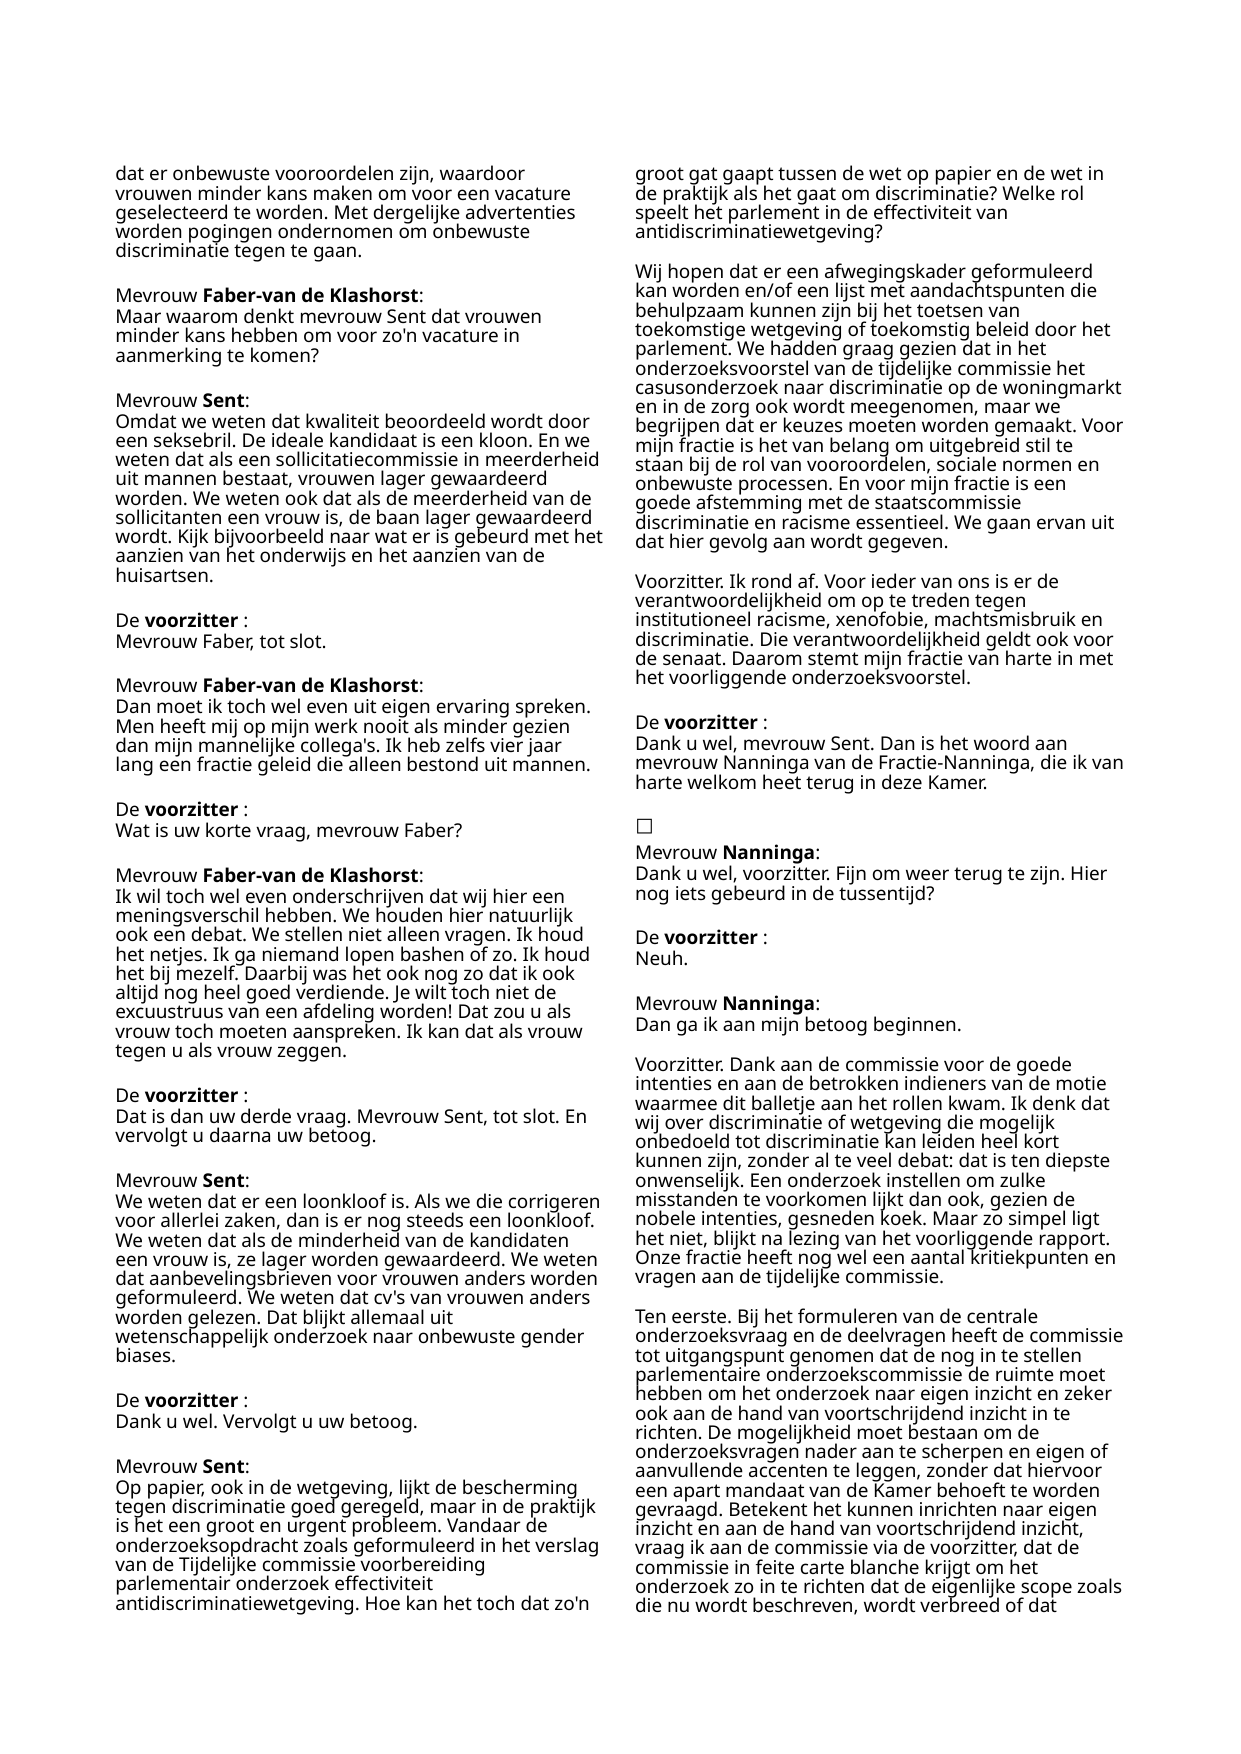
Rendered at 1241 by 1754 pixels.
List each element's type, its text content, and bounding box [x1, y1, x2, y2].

text Dank u wel, mevrouw Sent. Dan is het woord aan mevrouw Nanninga van de Fractie-Nanninga, die ik van harte welkom heet terug in deze Kamer. [635, 735, 1125, 793]
text Wij hopen dat er een afwegingskader geformuleerd kan worden en/of een lijst met aandachtspunten die behulpzaam kunnen zijn bij het toetsen van toekomstige wetgeving of toekomstig beleid door het parlement. We hadden graag gezien dat in het onderzoeksvoorstel van de tijdelijke commissie het casusonderzoek naar discriminatie op de woningmarkt en in de zorg ook wordt meegenomen, maar we begrijpen dat er keuzes moeten worden gemaakt. Voor mijn fractie is het van belang om uitgebreid stil te staan bij de rol van vooroordelen, sociale normen en onbewuste processen. En voor mijn fractie is een goede afstemming met de staatscommissie discriminatie en racisme essentieel. We gaan ervan uit dat hier gevolg aan wordt gegeven. [635, 263, 1125, 552]
text Mevrouw Sent: [115, 1453, 605, 1479]
text Omdat we weten dat kwaliteit beoordeeld wordt door een seksebril. De ideale kandidaat is een kloon. En we weten dat als een sollicitatiecommissie in meerderheid uit mannen bestaat, vrouwen lager gewaardeerd worden. We weten ook dat als de meerderheid van de sollicitanten een vrouw is, de baan lager gewaardeerd wordt. Kijk bijvoorbeeld naar wat er is gebeurd met het aanzien van het onderwijs en het aanzien van de huisartsen. [115, 413, 605, 586]
text Mevrouw Faber-van de Klashorst: [115, 862, 605, 888]
text Mevrouw Sent: [115, 1167, 605, 1193]
text Neuh. [635, 950, 1125, 969]
text Voorzitter. Dank aan de commissie voor de goede intenties en aan de betrokken indieners van de motie waarmee dit balletje aan het rollen kwam. Ik denk dat wij over discriminatie of wetgeving die mogelijk onbedoeld tot discriminatie kan leiden heel kort kunnen zijn, zonder al te veel debat: dat is ten diepste onwenselijk. Een onderzoek instellen om zulke misstanden te voorkomen lijkt dan ook, gezien de nobele intenties, gesneden koek. Maar zo simpel ligt het niet, blijkt na lezing van het voorliggende rapport. Onze fractie heeft nog wel een aantal kritiekpunten en vragen aan de tijdelijke commissie. [635, 1056, 1125, 1287]
text dat er onbewuste vooroordelen zijn, waardoor vrouwen minder kans maken om voor een vacature geselecteerd te worden. Met dergelijke advertenties worden pogingen ondernomen om onbewuste discriminatie tegen te gaan. [115, 165, 605, 262]
text Mevrouw Nanninga: [635, 839, 1125, 865]
text Ik wil toch wel even onderschrijven dat wij hier een meningsverschil hebben. We houden hier natuurlijk ook een debat. We stellen niet alleen vragen. Ik houd het netjes. Ik ga niemand lopen bashen of zo. Ik houd het bij mezelf. Daarbij was het ook nog zo dat ik ook altijd nog heel goed verdiende. Je wilt toch niet de excuustruus van een afdeling worden! Dat zou u als vrouw toch moeten aanspreken. Ik kan dat als vrouw tegen u als vrouw zeggen. [115, 888, 605, 1061]
text De voorzitter : [115, 607, 605, 633]
text Mevrouw Faber-van de Klashorst: [115, 673, 605, 698]
text We weten dat er een loonkloof is. Als we die corrigeren voor allerlei zaken, dan is er nog steeds een loonkloof. We weten dat als de minderheid van de kandidaten een vrouw is, ze lager worden gewaardeerd. We weten dat aanbevelingsbrieven voor vrouwen anders worden geformuleerd. We weten dat cv's van vrouwen anders worden gelezen. Dat blijkt allemaal uit wetenschappelijk onderzoek naar onbewuste gender biases. [115, 1193, 605, 1366]
text De voorzitter : [115, 796, 605, 822]
text Maar waarom denkt mevrouw Sent dat vrouwen minder kans hebben om voor zo'n vacature in aanmerking te komen? [115, 308, 605, 366]
text Mevrouw Nanninga: [635, 990, 1125, 1016]
text Dan ga ik aan mijn betoog beginnen. [635, 1016, 1125, 1035]
text Mevrouw Faber, tot slot. [115, 633, 605, 652]
text Wat is uw korte vraag, mevrouw Faber? [115, 822, 605, 841]
text Dan moet ik toch wel even uit eigen ervaring spreken. Men heeft mij op mijn werk nooit als minder gezien dan mijn mannelijke collega's. Ik heb zelfs vier jaar lang een fractie geleid die alleen bestond uit mannen. [115, 698, 605, 776]
text De voorzitter : [115, 1082, 605, 1108]
text De voorzitter : [115, 1387, 605, 1413]
text Dat is dan uw derde vraag. Mevrouw Sent, tot slot. En vervolgt u daarna uw betoog. [115, 1108, 605, 1146]
text groot gat gaapt tussen de wet op papier en de wet in de praktijk als het gaat om discriminatie? Welke rol speelt het parlement in de effectiviteit van antidiscriminatiewetgeving? [635, 165, 1125, 242]
text Dank u wel. Vervolgt u uw betoog. [115, 1413, 605, 1432]
text Mevrouw Faber-van de Klashorst: [115, 282, 605, 308]
text Voorzitter. Ik rond af. Voor ieder van ons is er de verantwoordelijkheid om op te treden tegen institutioneel racisme, xenofobie, machtsmisbruik en discriminatie. Die verantwoordelijkheid geldt ook voor de senaat. Daarom stemt mijn fractie van harte in met het voorliggende onderzoeksvoorstel. [635, 573, 1125, 688]
text De voorzitter : [635, 709, 1125, 735]
text ⬜ [635, 814, 1125, 839]
text Mevrouw Sent: [115, 387, 605, 413]
text De voorzitter : [635, 924, 1125, 950]
text Ten eerste. Bij het formuleren van de centrale onderzoeksvraag en de deelvragen heeft de commissie tot uitgangspunt genomen dat de nog in te stellen parlementaire onderzoekscommissie de ruimte moet hebben om het onderzoek naar eigen inzicht en zeker ook aan de hand van voortschrijdend inzicht in te richten. De mogelijkheid moet bestaan om de onderzoeksvragen nader aan te scherpen en eigen of aanvullende accenten te leggen, zonder dat hiervoor een apart mandaat van de Kamer behoeft te worden gevraagd. Betekent het kunnen inrichten naar eigen inzicht en aan de hand van voortschrijdend inzicht, vraag ik aan de commissie via de voorzitter, dat de commissie in feite carte blanche krijgt om het onderzoek zo in te richten dat de eigenlijke scope zoals die nu wordt beschreven, wordt verbreed of dat [635, 1308, 1125, 1616]
text Dank u wel, voorzitter. Fijn om weer terug te zijn. Hier nog iets gebeurd in de tussentijd? [635, 865, 1125, 904]
text Op papier, ook in de wetgeving, lijkt de bescherming tegen discriminatie goed geregeld, maar in de praktijk is het een groot en urgent probleem. Vandaar de onderzoeksopdracht zoals geformuleerd in het verslag van de Tijdelijke commissie voorbereiding parlementair onderzoek effectiviteit antidiscriminatiewetgeving. Hoe kan het toch dat zo'n [115, 1479, 605, 1614]
